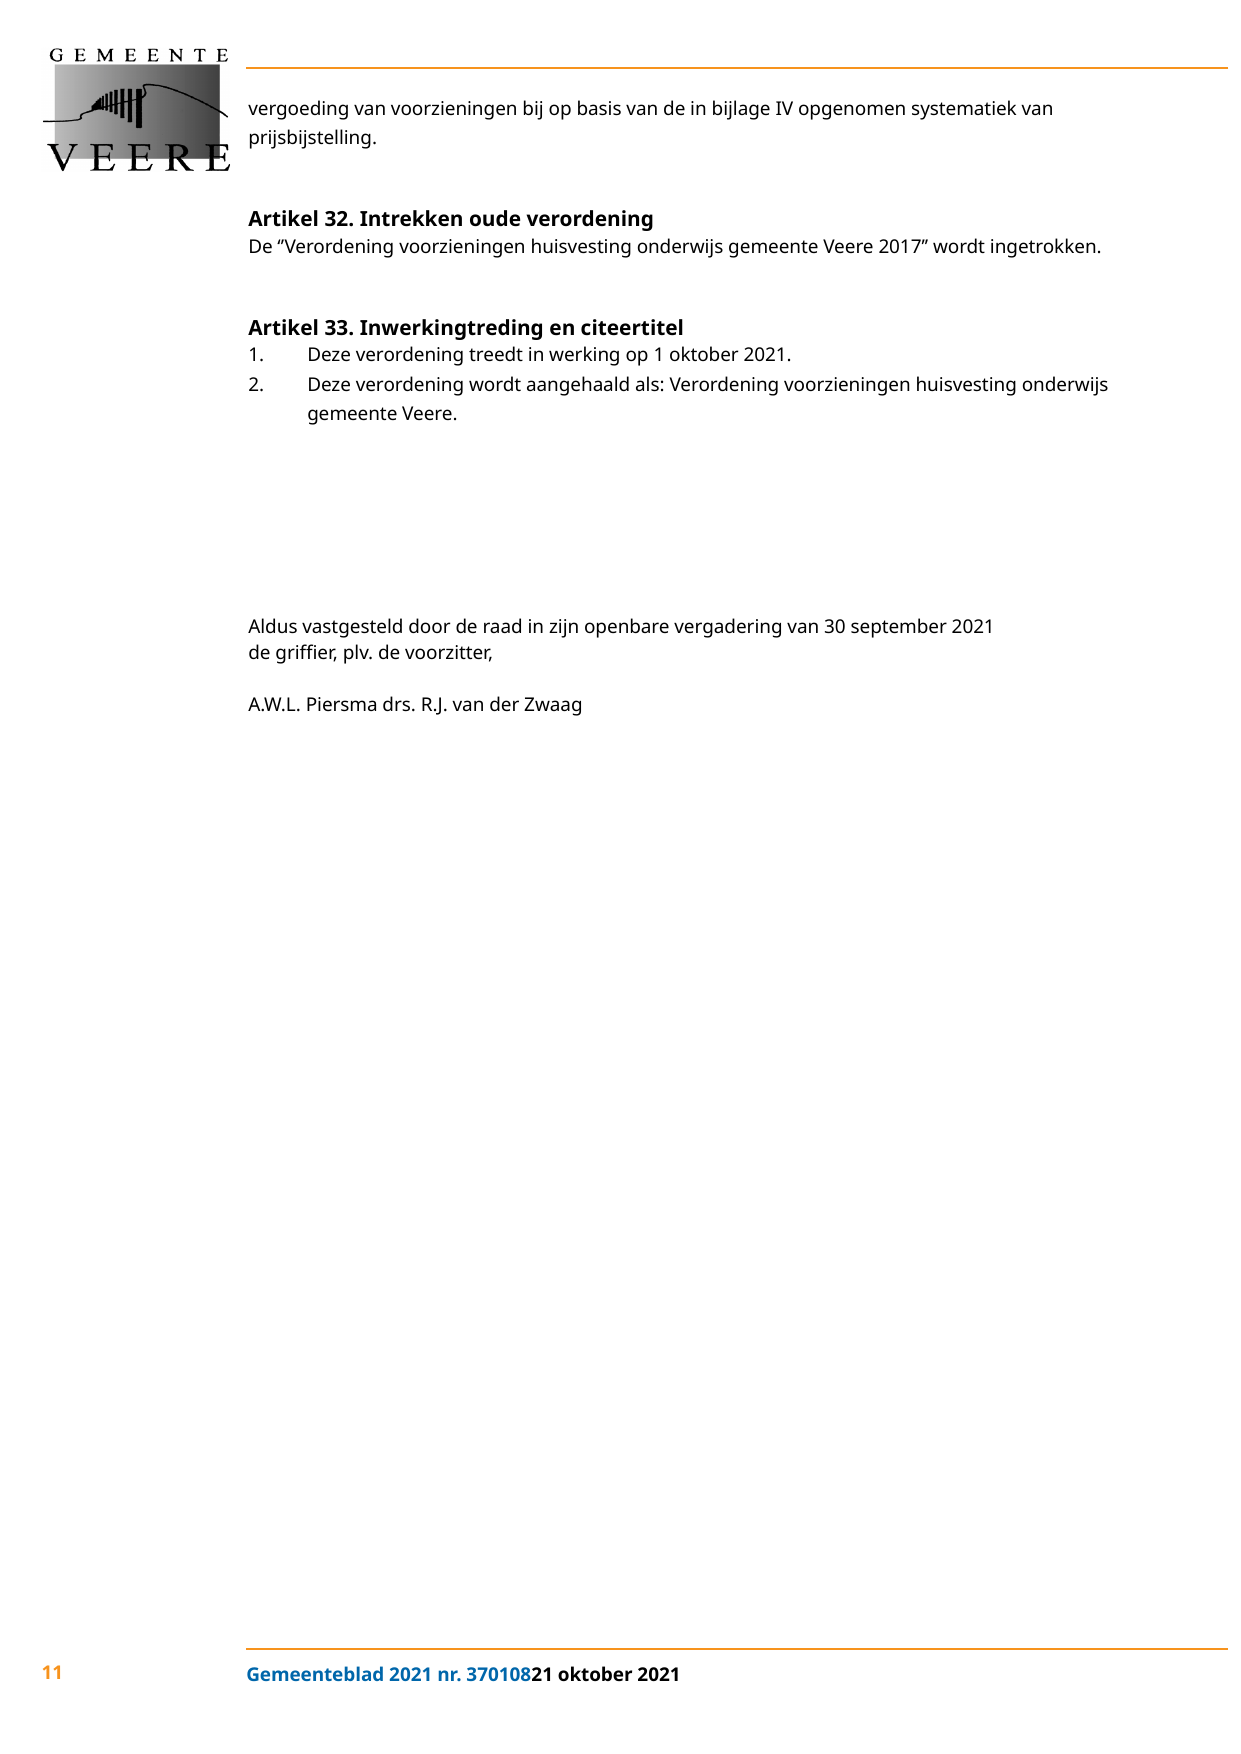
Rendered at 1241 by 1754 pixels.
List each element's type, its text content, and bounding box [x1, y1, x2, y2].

text De ‘’Verordening voorzieningen huisvesting onderwijs gemeente Veere 2017’’ wordt ingetrokken. [248, 233, 1152, 258]
text A.W.L. Piersma drs. R.J. van der Zwaag [248, 691, 1152, 717]
list Deze verordening wordt aangehaald als: Verordening voorzieningen huisvesting onderwijs gemeente Veere. [248, 371, 1152, 426]
text Artikel 32. Intrekken oude verordening [248, 204, 1152, 233]
text vergoeding van voorzieningen bij op basis van de in bijlage IV opgenomen systematiek van prijsbijstelling. [248, 95, 1152, 150]
list Deze verordening treedt in werking op 1 oktober 2021. [248, 341, 1152, 367]
text de griffier, plv. de voorzitter, [248, 639, 1152, 665]
picture [41, 47, 231, 172]
text Artikel 33. Inwerkingtreding en citeertitel [248, 313, 1152, 341]
text Aldus vastgesteld door de raad in zijn openbare vergadering van 30 september 2021 [248, 614, 1152, 639]
